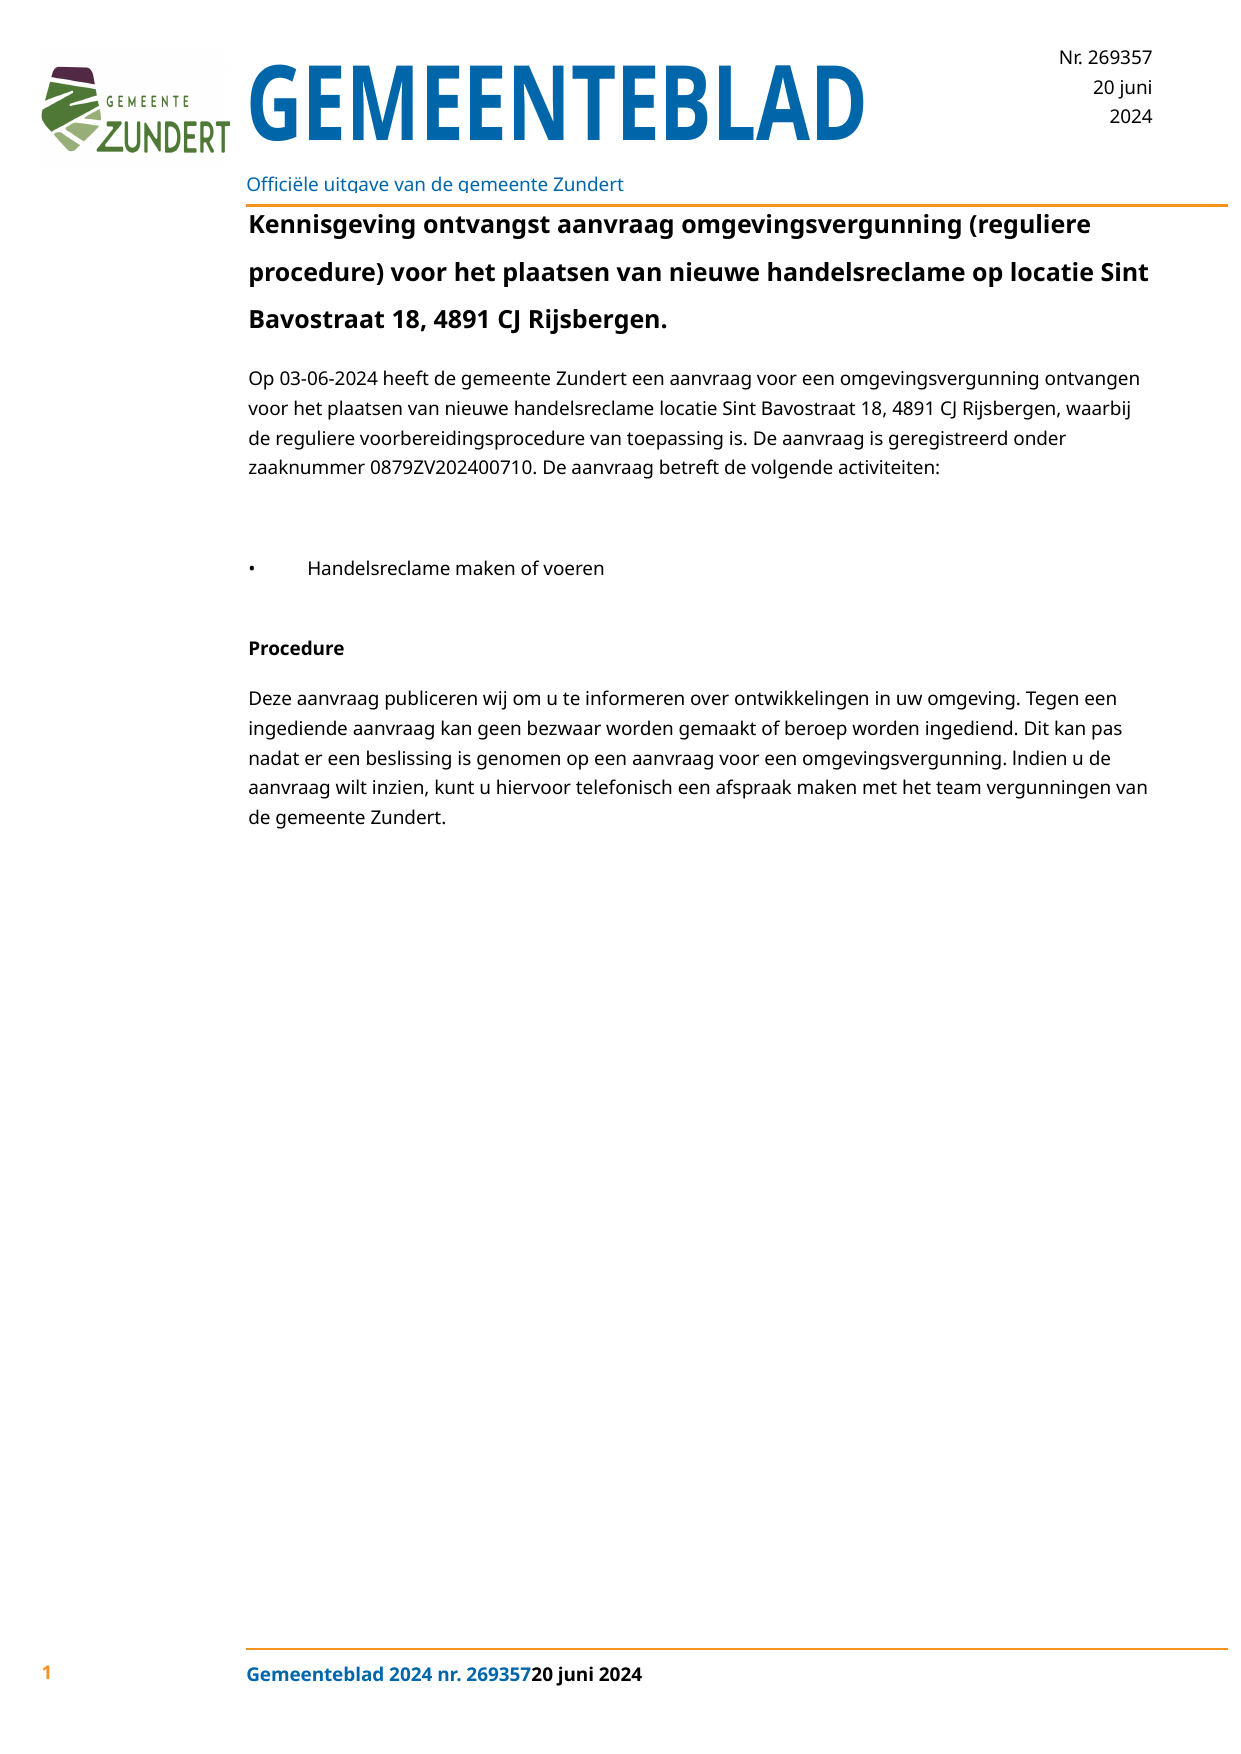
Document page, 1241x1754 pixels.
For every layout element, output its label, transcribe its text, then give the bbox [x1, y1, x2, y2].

picture [41, 47, 231, 172]
text Procedure [248, 635, 1152, 661]
text Deze aanvraag publiceren wij om u te informeren over ontwikkelingen in uw omgeving. Tegen een ingediende aanvraag kan geen bezwaar worden gemaakt of beroep worden ingediend. Dit kan pas nadat er een beslissing is genomen op een aanvraag voor een omgevingsvergunning. lndien u de aanvraag wilt inzien, kunt u hiervoor telefonisch een afspraak maken met het team vergunningen van de gemeente Zundert. [248, 686, 1152, 829]
list Handelsreclame maken of voeren [248, 555, 1152, 581]
text Kennisgeving ontvangst aanvraag omgevingsvergunning (reguliere procedure) voor het plaatsen van nieuwe handelsreclame op locatie Sint Bavostraat 18, 4891 CJ Rijsbergen. [248, 207, 1152, 336]
text Op 03-06-2024 heeft de gemeente Zundert een aanvraag voor een omgevingsvergunning ontvangen voor het plaatsen van nieuwe handelsreclame locatie Sint Bavostraat 18, 4891 CJ Rijsbergen, waarbij de reguliere voorbereidingsprocedure van toepassing is. De aanvraag is geregistreerd onder zaaknummer 0879ZV202400710. De aanvraag betreft de volgende activiteiten: [248, 366, 1152, 480]
